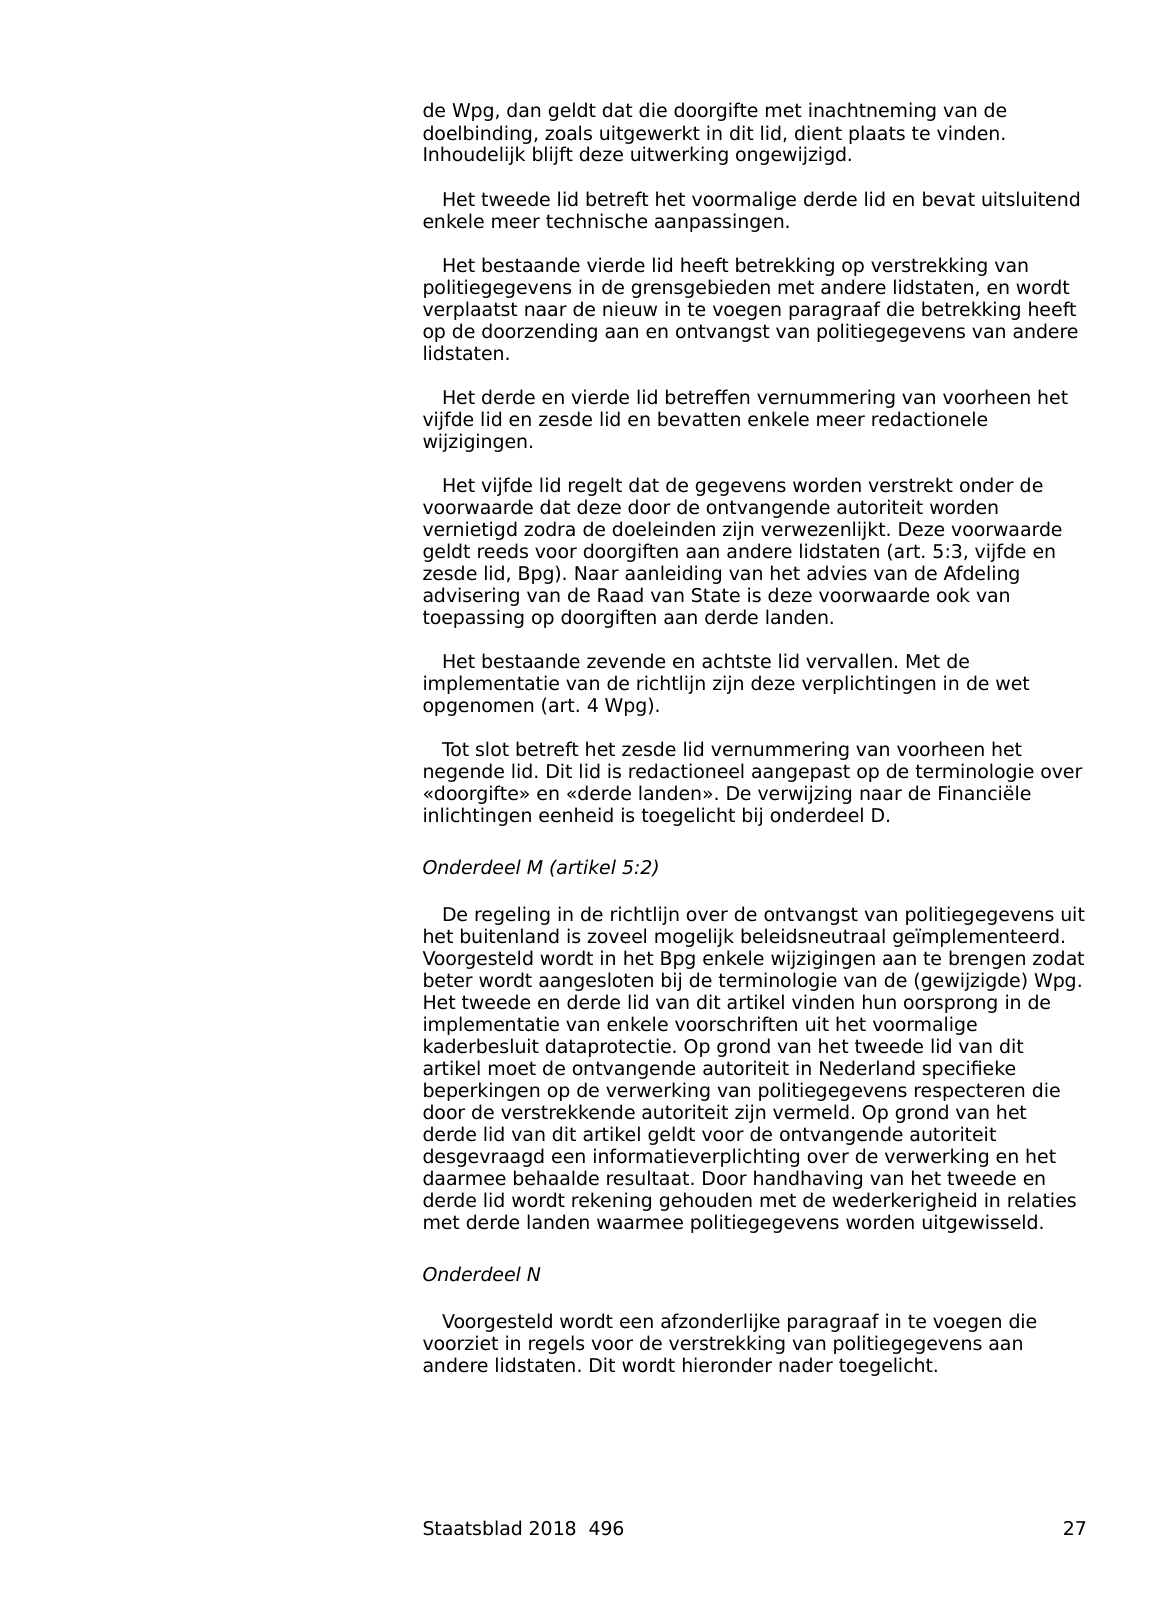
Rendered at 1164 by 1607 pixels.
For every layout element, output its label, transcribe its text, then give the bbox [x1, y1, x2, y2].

text Het derde en vierde lid betreffen vernummering van voorheen het vijfde lid en zesde lid en bevatten enkele meer redactionele wijzigingen. [422, 387, 1087, 453]
text de Wpg, dan geldt dat die doorgifte met inachtneming van de doelbinding, zoals uitgewerkt in dit lid, dient plaats te vinden. Inhoudelijk blijft deze uitwerking ongewijzigd. [422, 100, 1087, 166]
subtitle Onderdeel N [422, 1264, 1087, 1286]
text Voorgesteld wordt een afzonderlijke paragraaf in te voegen die voorziet in regels voor de verstrekking van politiegegevens aan andere lidstaten. Dit wordt hieronder nader toegelicht. [422, 1311, 1087, 1377]
text Tot slot betreft het zesde lid vernummering van voorheen het negende lid. Dit lid is redactioneel aangepast op de terminologie over «doorgifte» en «derde landen». De verwijzing naar de Financiële inlichtingen eenheid is toegelicht bij onderdeel D. [422, 739, 1087, 827]
text Het tweede lid betreft het voormalige derde lid en bevat uitsluitend enkele meer technische aanpassingen. [422, 188, 1087, 232]
text Het bestaande vierde lid heeft betrekking op verstrekking van politiegegevens in de grensgebieden met andere lidstaten, en wordt verplaatst naar de nieuw in te voegen paragraaf die betrekking heeft op de doorzending aan en ontvangst van politiegegevens van andere lidstaten. [422, 255, 1087, 364]
subtitle Onderdeel M (artikel 5:2) [422, 857, 1087, 879]
text Het bestaande zevende en achtste lid vervallen. Met de implementatie van de richtlijn zijn deze verplichtingen in de wet opgenomen (art. 4 Wpg). [422, 651, 1087, 717]
text De regeling in de richtlijn over de ontvangst van politiegegevens uit het buitenland is zoveel mogelijk beleidsneutraal geïmplementeerd. Voorgesteld wordt in het Bpg enkele wijzigingen aan te brengen zodat beter wordt aangesloten bij de terminologie van de (gewijzigde) Wpg. Het tweede en derde lid van dit artikel vinden hun oorsprong in de implementatie van enkele voorschriften uit het voormalige kaderbesluit dataprotectie. Op grond van het tweede lid van dit artikel moet de ontvangende autoriteit in Nederland specifieke beperkingen op de verwerking van politiegegevens respecteren die door de verstrekkende autoriteit zijn vermeld. Op grond van het derde lid van dit artikel geldt voor de ontvangende autoriteit desgevraagd een informatieverplichting over de verwerking en het daarmee behaalde resultaat. Door handhaving van het tweede en derde lid wordt rekening gehouden met de wederkerigheid in relaties met derde landen waarmee politiegegevens worden uitgewisseld. [422, 904, 1087, 1234]
text Het vijfde lid regelt dat de gegevens worden verstrekt onder de voorwaarde dat deze door de ontvangende autoriteit worden vernietigd zodra de doeleinden zijn verwezenlijkt. Deze voorwaarde geldt reeds voor doorgiften aan andere lidstaten (art. 5:3, vijfde en zesde lid, Bpg). Naar aanleiding van het advies van de Afdeling advisering van de Raad van State is deze voorwaarde ook van toepassing op doorgiften aan derde landen. [422, 475, 1087, 629]
